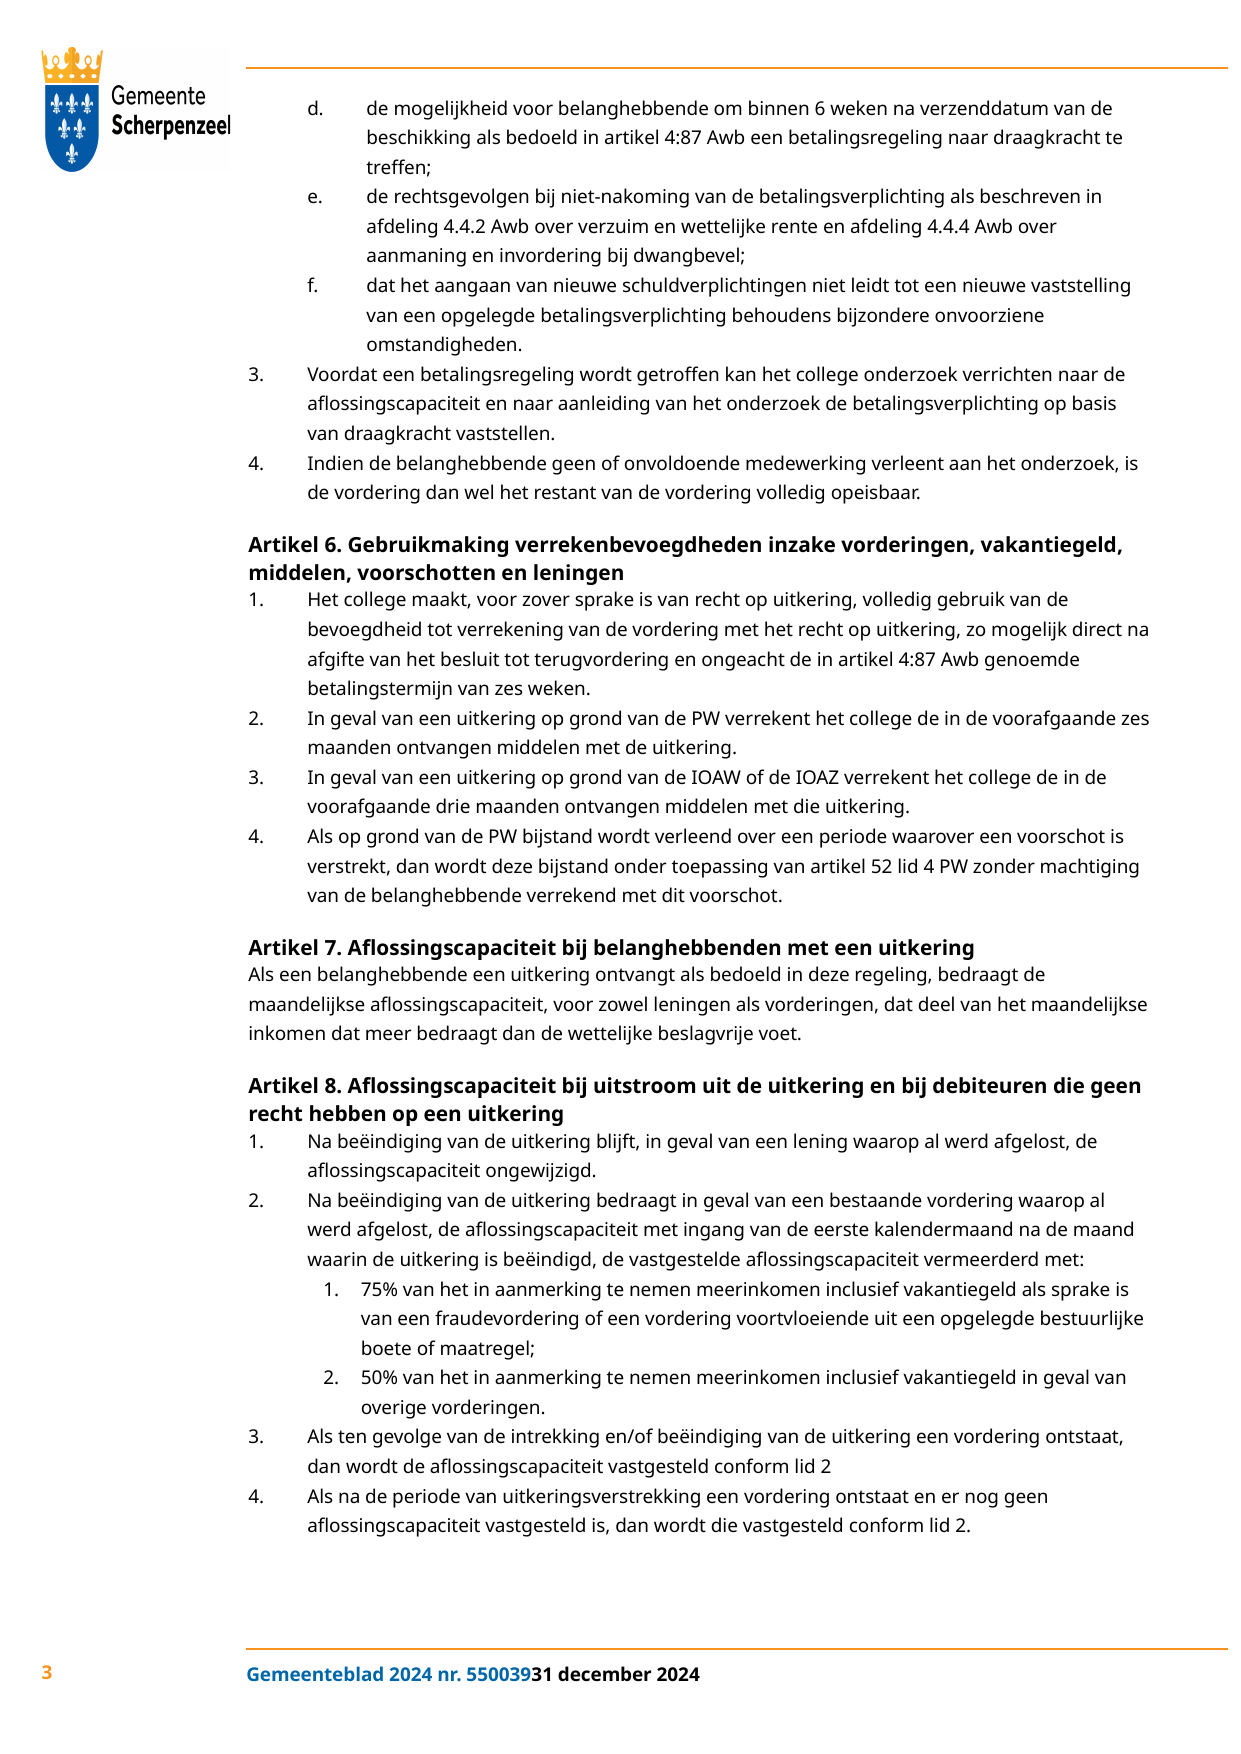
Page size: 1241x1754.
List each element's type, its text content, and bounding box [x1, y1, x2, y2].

list Voordat een betalingsregeling wordt getroffen kan het college onderzoek verrichten naar de aflossingscapaciteit en naar aanleiding van het onderzoek de betalingsverplichting op basis van draagkracht vaststellen. [248, 361, 1152, 446]
list In geval van een uitkering op grond van de PW verrekent het college de in de voorafgaande zes maanden ontvangen middelen met de uitkering. [248, 705, 1152, 760]
list Het college maakt, voor zover sprake is van recht op uitkering, volledig gebruik van de bevoegdheid tot verrekening van de vordering met het recht op uitkering, zo mogelijk direct na afgifte van het besluit tot terugvordering en ongeacht de in artikel 4:87 Awb genoemde betalingstermijn van zes weken. [248, 587, 1152, 701]
list de mogelijkheid voor belanghebbende om binnen 6 weken na verzenddatum van de beschikking als bedoeld in artikel 4:87 Awb een betalingsregeling naar draagkracht te treffen; [307, 95, 1152, 180]
list de rechtsgevolgen bij niet-nakoming van de betalingsverplichting als beschreven in afdeling 4.4.2 Awb over verzuim en wettelijke rente en afdeling 4.4.4 Awb over aanmaning en invordering bij dwangbevel; [307, 183, 1152, 268]
text Als een belanghebbende een uitkering ontvangt als bedoeld in deze regeling, bedraagt de maandelijkse aflossingscapaciteit, voor zowel leningen als vorderingen, dat deel van het maandelijkse inkomen dat meer bedraagt dan de wettelijke beslagvrije voet. [248, 961, 1152, 1046]
text Artikel 8. Aflossingscapaciteit bij uitstroom uit de uitkering en bij debiteuren die geen recht hebben op een uitkering [248, 1071, 1152, 1128]
list Na beëindiging van de uitkering bedraagt in geval van een bestaande vordering waarop al werd afgelost, de aflossingscapaciteit met ingang van de eerste kalendermaand na de maand waarin de uitkering is beëindigd, de vastgestelde aflossingscapaciteit vermeerderd met: [248, 1187, 1152, 1272]
list Na beëindiging van de uitkering blijft, in geval van een lening waarop al werd afgelost, de aflossingscapaciteit ongewijzigd. [248, 1128, 1152, 1183]
list Als na de periode van uitkeringsverstrekking een vordering ontstaat en er nog geen aflossingscapaciteit vastgesteld is, dan wordt die vastgesteld conform lid 2. [248, 1483, 1152, 1538]
picture [41, 47, 231, 172]
list 50% van het in aanmerking te nemen meerinkomen inclusief vakantiegeld in geval van overige vorderingen. [323, 1364, 1152, 1420]
list 75% van het in aanmerking te nemen meerinkomen inclusief vakantiegeld als sprake is van een fraudevordering of een vordering voortvloeiende uit een opgelegde bestuurlijke boete of maatregel; [323, 1276, 1152, 1361]
list Als ten gevolge van de intrekking en/of beëindiging van de uitkering een vordering ontstaat, dan wordt de aflossingscapaciteit vastgesteld conform lid 2 [248, 1424, 1152, 1479]
list In geval van een uitkering op grond van de IOAW of de IOAZ verrekent het college de in de voorafgaande drie maanden ontvangen middelen met die uitkering. [248, 764, 1152, 819]
list Indien de belanghebbende geen of onvoldoende medewerking verleent aan het onderzoek, is de vordering dan wel het restant van de vordering volledig opeisbaar. [248, 450, 1152, 505]
list dat het aangaan van nieuwe schuldverplichtingen niet leidt tot een nieuwe vaststelling van een opgelegde betalingsverplichting behoudens bijzondere onvoorziene omstandigheden. [307, 272, 1152, 357]
text Artikel 7. Aflossingscapaciteit bij belanghebbenden met een uitkering [248, 933, 1152, 961]
list Als op grond van de PW bijstand wordt verleend over een periode waarover een voorschot is verstrekt, dan wordt deze bijstand onder toepassing van artikel 52 lid 4 PW zonder machtiging van de belanghebbende verrekend met dit voorschot. [248, 823, 1152, 908]
text Artikel 6. Gebruikmaking verrekenbevoegdheden inzake vorderingen, vakantiegeld, middelen, voorschotten en leningen [248, 530, 1152, 587]
